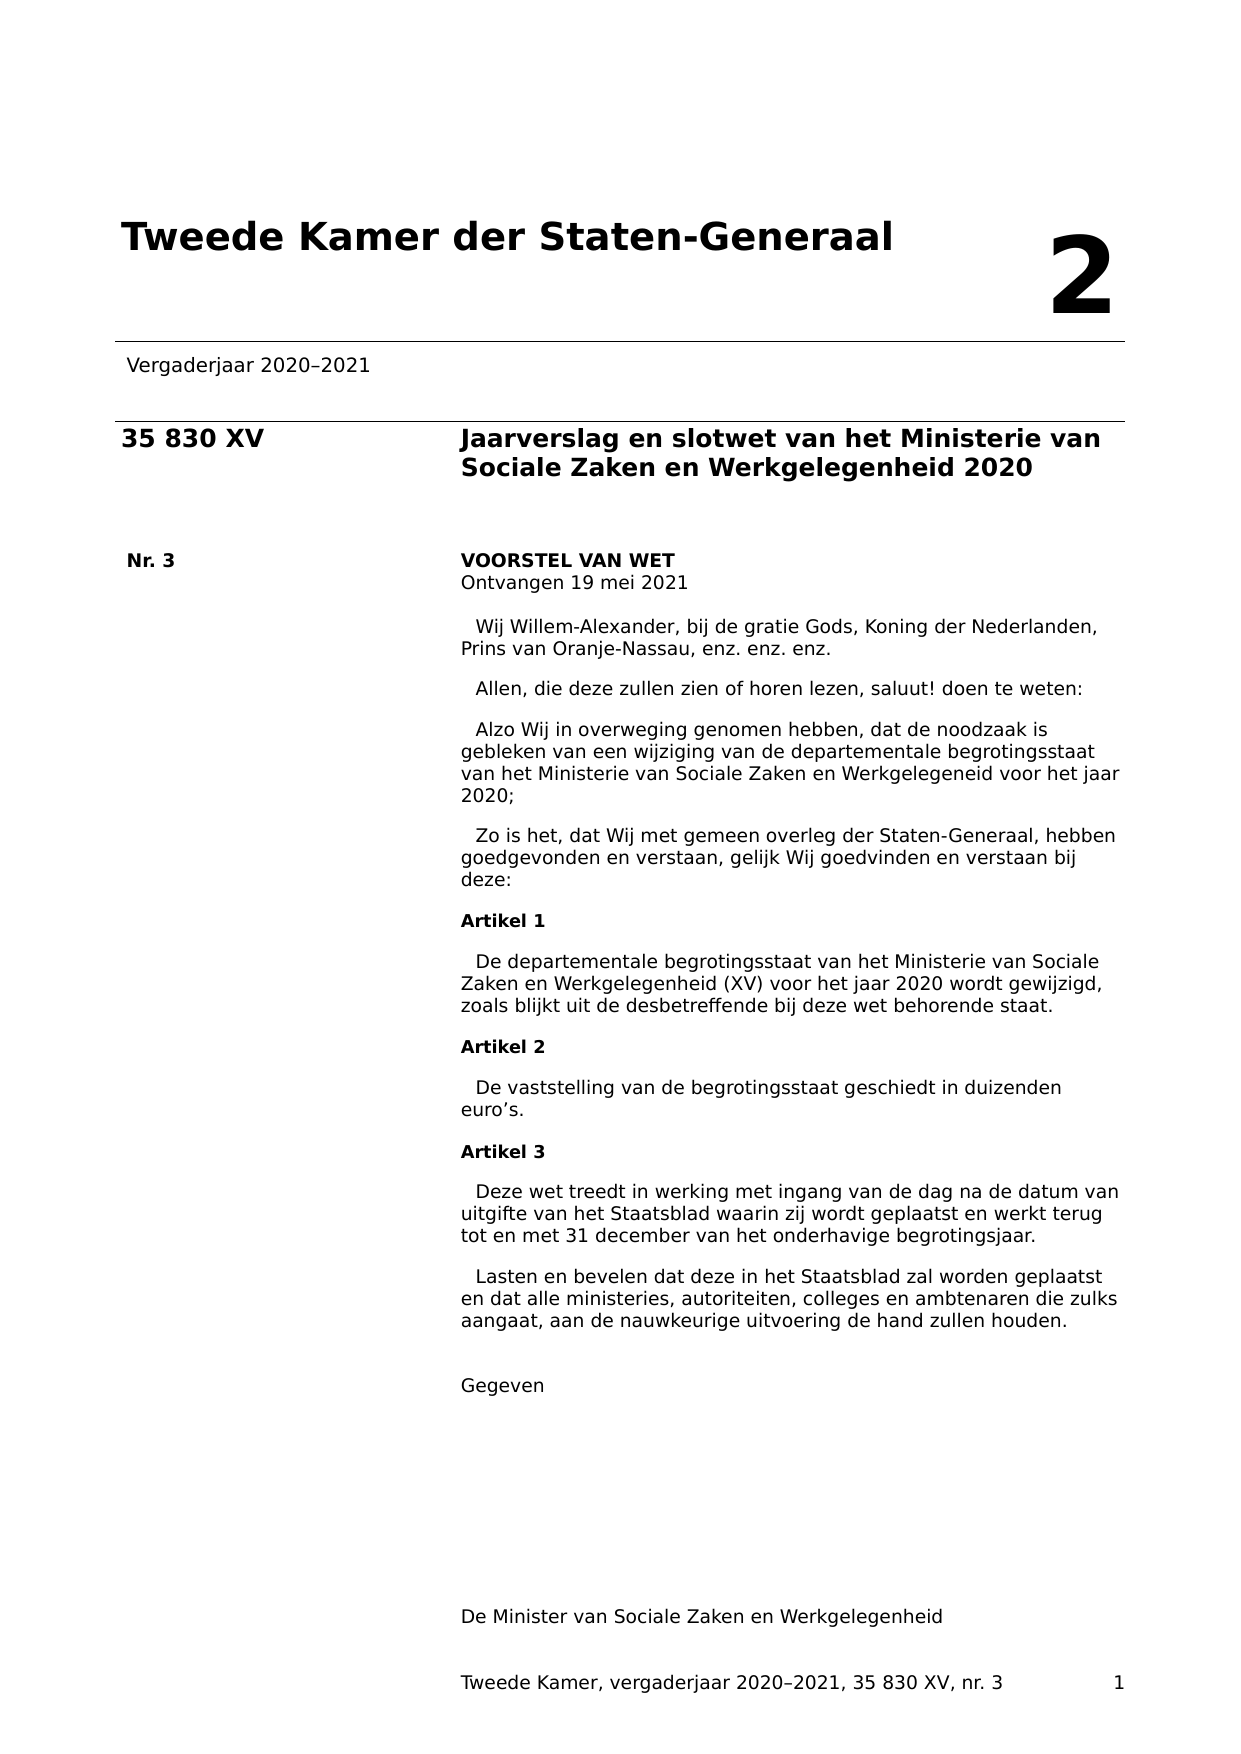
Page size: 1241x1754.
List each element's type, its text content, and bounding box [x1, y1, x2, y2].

text Wij Willem-Alexander, bij de gratie Gods, Koning der Nederlanden, Prins van Oranje-Nassau, enz. enz. enz. [461, 616, 1125, 659]
table_header 35 830 XV [115, 422, 461, 484]
table_header Tweede Kamer der Staten-Generaal [115, 213, 1036, 341]
table_header Voorstel van wet Ontvangen 19 mei 2021 [461, 550, 1125, 616]
text Lasten en bevelen dat deze in het Staatsblad zal worden geplaatst en dat alle ministeries, autoriteiten, colleges en ambtenaren die zulks aangaat, aan de nauwkeurige uitvoering de hand zullen houden. [461, 1266, 1125, 1353]
table_cell Vergaderjaar 2020–2021 [115, 342, 1125, 377]
text Alzo Wij in overweging genomen hebben, dat de noodzaak is gebleken van een wijziging van de departementale begrotingsstaat van het Ministerie van Sociale Zaken en Werkgelegeneid voor het jaar 2020; [461, 719, 1125, 806]
text Gegeven [461, 1375, 1125, 1397]
text De departementale begrotingsstaat van het Ministerie van Sociale Zaken en Werkgelegenheid (XV) voor het jaar 2020 wordt gewijzigd, zoals blijkt uit de desbetreffende bij deze wet behorende staat. [461, 951, 1125, 1017]
title Artikel 2 [461, 1036, 1125, 1058]
text Allen, die deze zullen zien of horen lezen, saluut! doen te weten: [461, 678, 1125, 700]
text Deze wet treedt in werking met ingang van de dag na de datum van uitgifte van het Staatsblad waarin zij wordt geplaatst en werkt terug tot en met 31 december van het onderhavige begrotingsjaar. [461, 1181, 1125, 1247]
text Zo is het, dat Wij met gemeen overleg der Staten-Generaal, hebben goedgevonden en verstaan, gelijk Wij goedvinden en verstaan bij deze: [461, 825, 1125, 891]
text De Minister van Sociale Zaken en Werkgelegenheid [461, 1606, 1125, 1628]
table_header Jaarverslag en slotwet van het Ministerie van Sociale Zaken en Werkgelegenheid 2020 [461, 422, 1125, 484]
text De vaststelling van de begrotingsstaat geschiedt in duizenden euro’s. [461, 1077, 1125, 1121]
table_header 2 [1036, 213, 1125, 341]
title Artikel 1 [461, 909, 1125, 932]
title Artikel 3 [461, 1140, 1125, 1163]
table_header Nr. 3 [115, 550, 461, 616]
